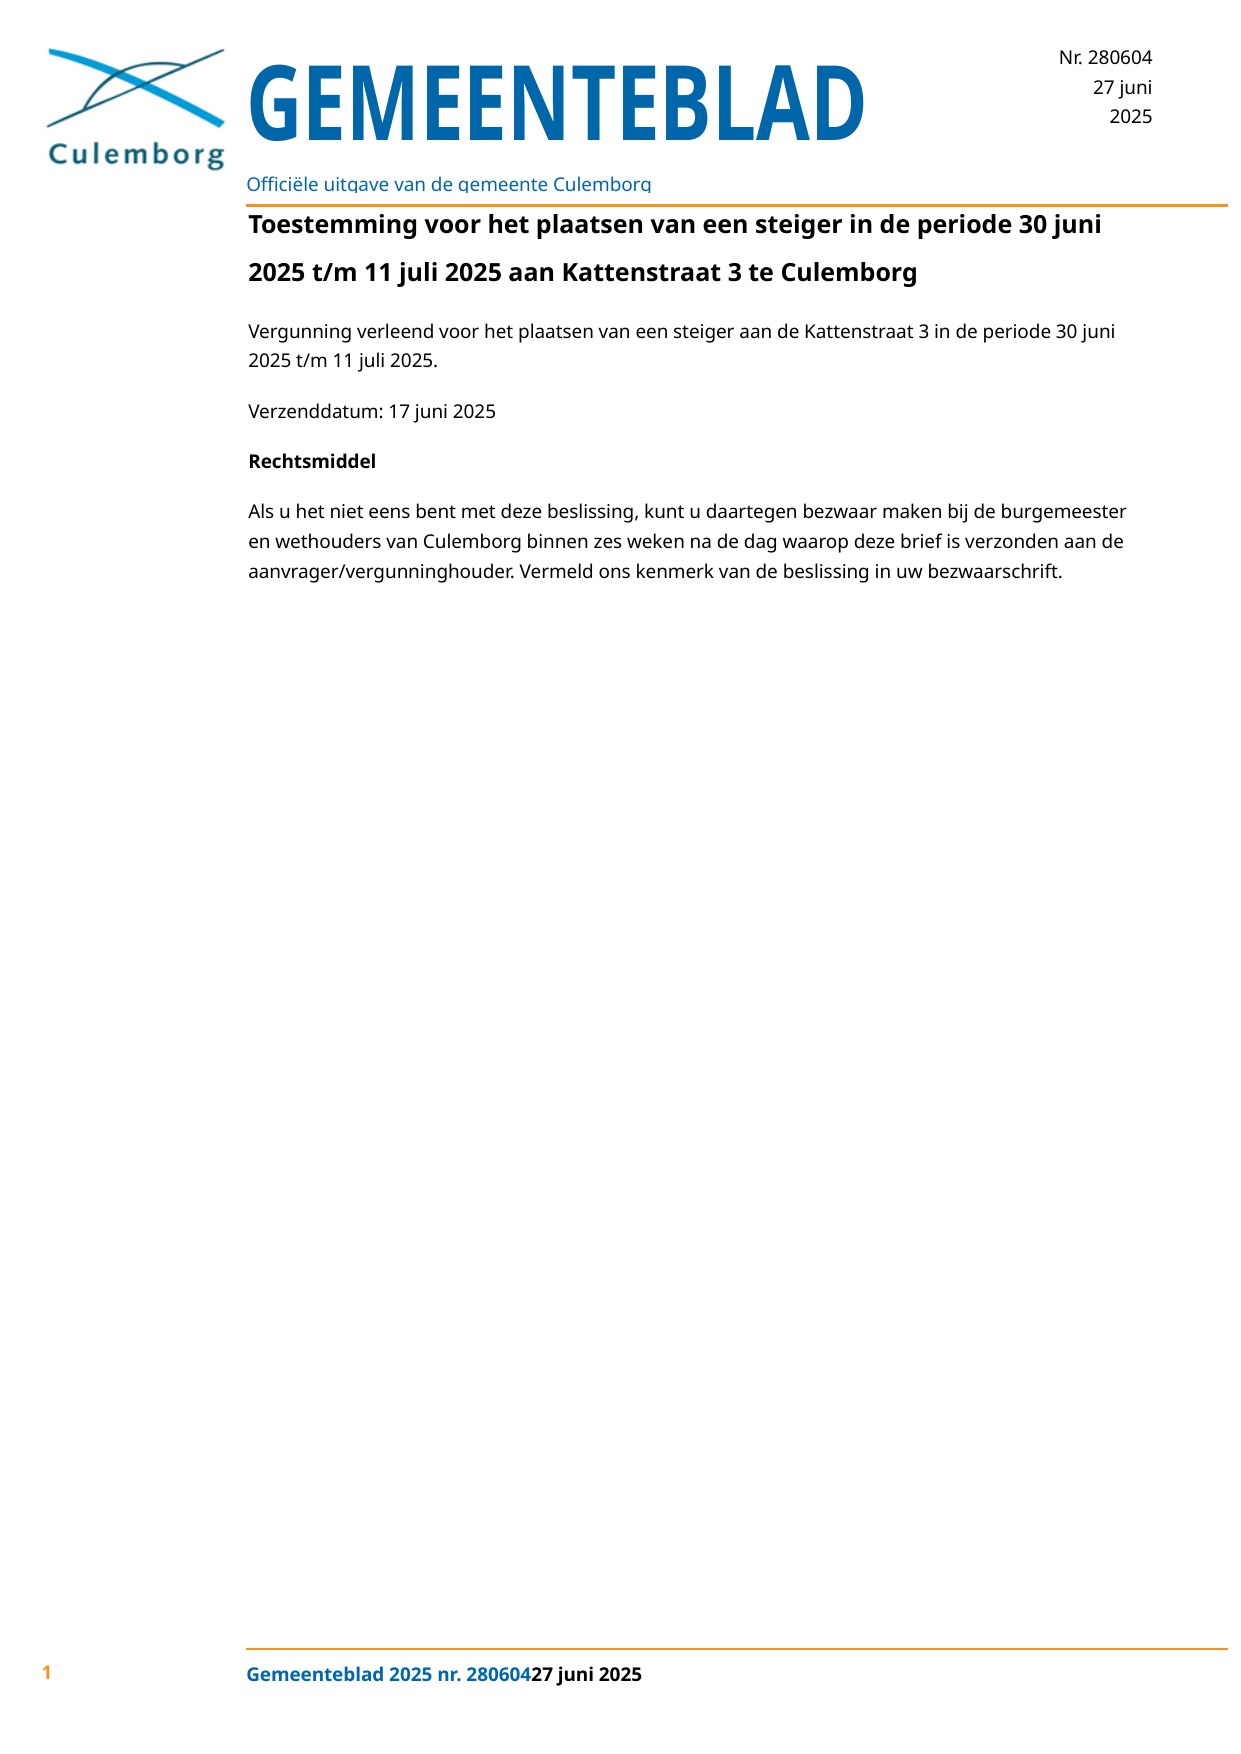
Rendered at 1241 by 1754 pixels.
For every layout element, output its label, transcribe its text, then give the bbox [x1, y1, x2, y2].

text Als u het niet eens bent met deze beslissing, kunt u daartegen bezwaar maken bij de burgemeester en wethouders van Culemborg binnen zes weken na de dag waarop deze brief is verzonden aan de aanvrager/vergunninghouder. Vermeld ons kenmerk van de beslissing in uw bezwaarschrift. [248, 499, 1152, 584]
text Rechtsmiddel [248, 448, 1152, 474]
text Vergunning verleend voor het plaatsen van een steiger aan de Kattenstraat 3 in de periode 30 juni 2025 t/m 11 juli 2025. [248, 318, 1152, 373]
text Verzenddatum: 17 juni 2025 [248, 398, 1152, 424]
text Toestemming voor het plaatsen van een steiger in de periode 30 juni 2025 t/m 11 juli 2025 aan Kattenstraat 3 te Culemborg [248, 207, 1152, 288]
picture [41, 47, 231, 172]
